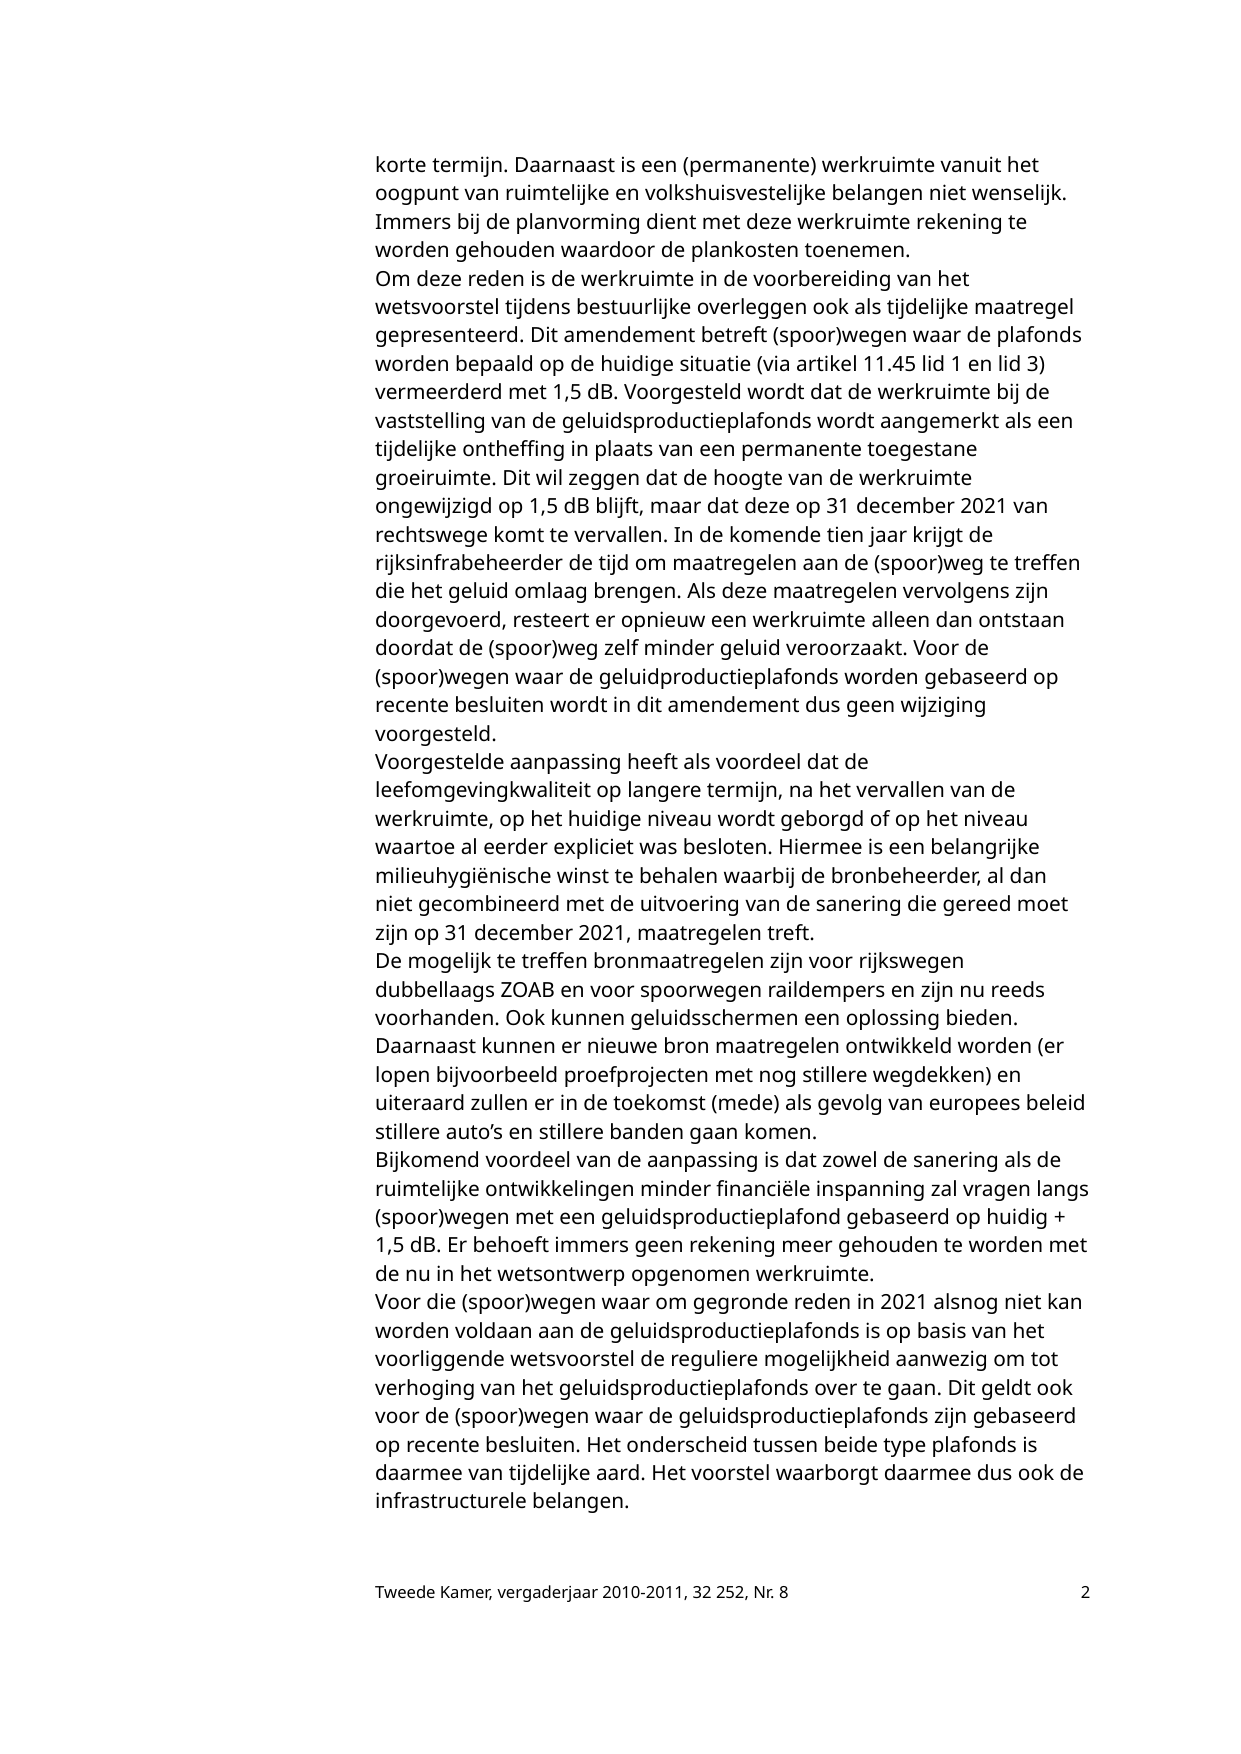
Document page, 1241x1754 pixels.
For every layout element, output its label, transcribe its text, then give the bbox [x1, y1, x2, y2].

text Voor die (spoor)wegen waar om gegronde reden in 2021 alsnog niet kan worden voldaan aan de geluidsproductieplafonds is op basis van het voorliggende wetsvoorstel de reguliere mogelijkheid aanwezig om tot verhoging van het geluidsproductieplafonds over te gaan. Dit geldt ook voor de (spoor)wegen waar de geluidsproductieplafonds zijn gebaseerd op recente besluiten. Het onderscheid tussen beide type plafonds is daarmee van tijdelijke aard. Het voorstel waarborgt daarmee dus ook de infrastructurele belangen. [375, 1287, 1090, 1515]
text Om deze reden is de werkruimte in de voorbereiding van het wetsvoorstel tijdens bestuurlijke overleggen ook als tijdelijke maatregel gepresenteerd. Dit amendement betreft (spoor)wegen waar de plafonds worden bepaald op de huidige situatie (via artikel 11.45 lid 1 en lid 3) vermeerderd met 1,5 dB. Voorgesteld wordt dat de werkruimte bij de vaststelling van de geluidsproductieplafonds wordt aangemerkt als een tijdelijke ontheffing in plaats van een permanente toegestane groeiruimte. Dit wil zeggen dat de hoogte van de werkruimte ongewijzigd op 1,5 dB blijft, maar dat deze op 31 december 2021 van rechtswege komt te vervallen. In de komende tien jaar krijgt de rijksinfrabeheerder de tijd om maatregelen aan de (spoor)weg te treffen die het geluid omlaag brengen. Als deze maatregelen vervolgens zijn doorgevoerd, resteert er opnieuw een werkruimte alleen dan ontstaan doordat de (spoor)weg zelf minder geluid veroorzaakt. Voor de (spoor)wegen waar de geluidproductieplafonds worden gebaseerd op recente besluiten wordt in dit amendement dus geen wijziging voorgesteld. [375, 264, 1090, 747]
text Voorgestelde aanpassing heeft als voordeel dat de leefomgevingkwaliteit op langere termijn, na het vervallen van de werkruimte, op het huidige niveau wordt geborgd of op het niveau waartoe al eerder expliciet was besloten. Hiermee is een belangrijke milieuhygiënische winst te behalen waarbij de bronbeheerder, al dan niet gecombineerd met de uitvoering van de sanering die gereed moet zijn op 31 december 2021, maatregelen treft. [375, 747, 1090, 946]
text De mogelijk te treffen bronmaatregelen zijn voor rijkswegen dubbellaags ZOAB en voor spoorwegen raildempers en zijn nu reeds voorhanden. Ook kunnen geluidsschermen een oplossing bieden. Daarnaast kunnen er nieuwe bron maatregelen ontwikkeld worden (er lopen bijvoorbeeld proefprojecten met nog stillere wegdekken) en uiteraard zullen er in de toekomst (mede) als gevolg van europees beleid stillere auto’s en stillere banden gaan komen. [375, 946, 1090, 1145]
text korte termijn. Daarnaast is een (permanente) werkruimte vanuit het oogpunt van ruimtelijke en volkshuisvestelijke belangen niet wenselijk. Immers bij de planvorming dient met deze werkruimte rekening te worden gehouden waardoor de plankosten toenemen. [375, 150, 1090, 264]
text Bijkomend voordeel van de aanpassing is dat zowel de sanering als de ruimtelijke ontwikkelingen minder financiële inspanning zal vragen langs (spoor)wegen met een geluidsproductieplafond gebaseerd op huidig + 1,5 dB. Er behoeft immers geen rekening meer gehouden te worden met de nu in het wetsontwerp opgenomen werkruimte. [375, 1145, 1090, 1287]
